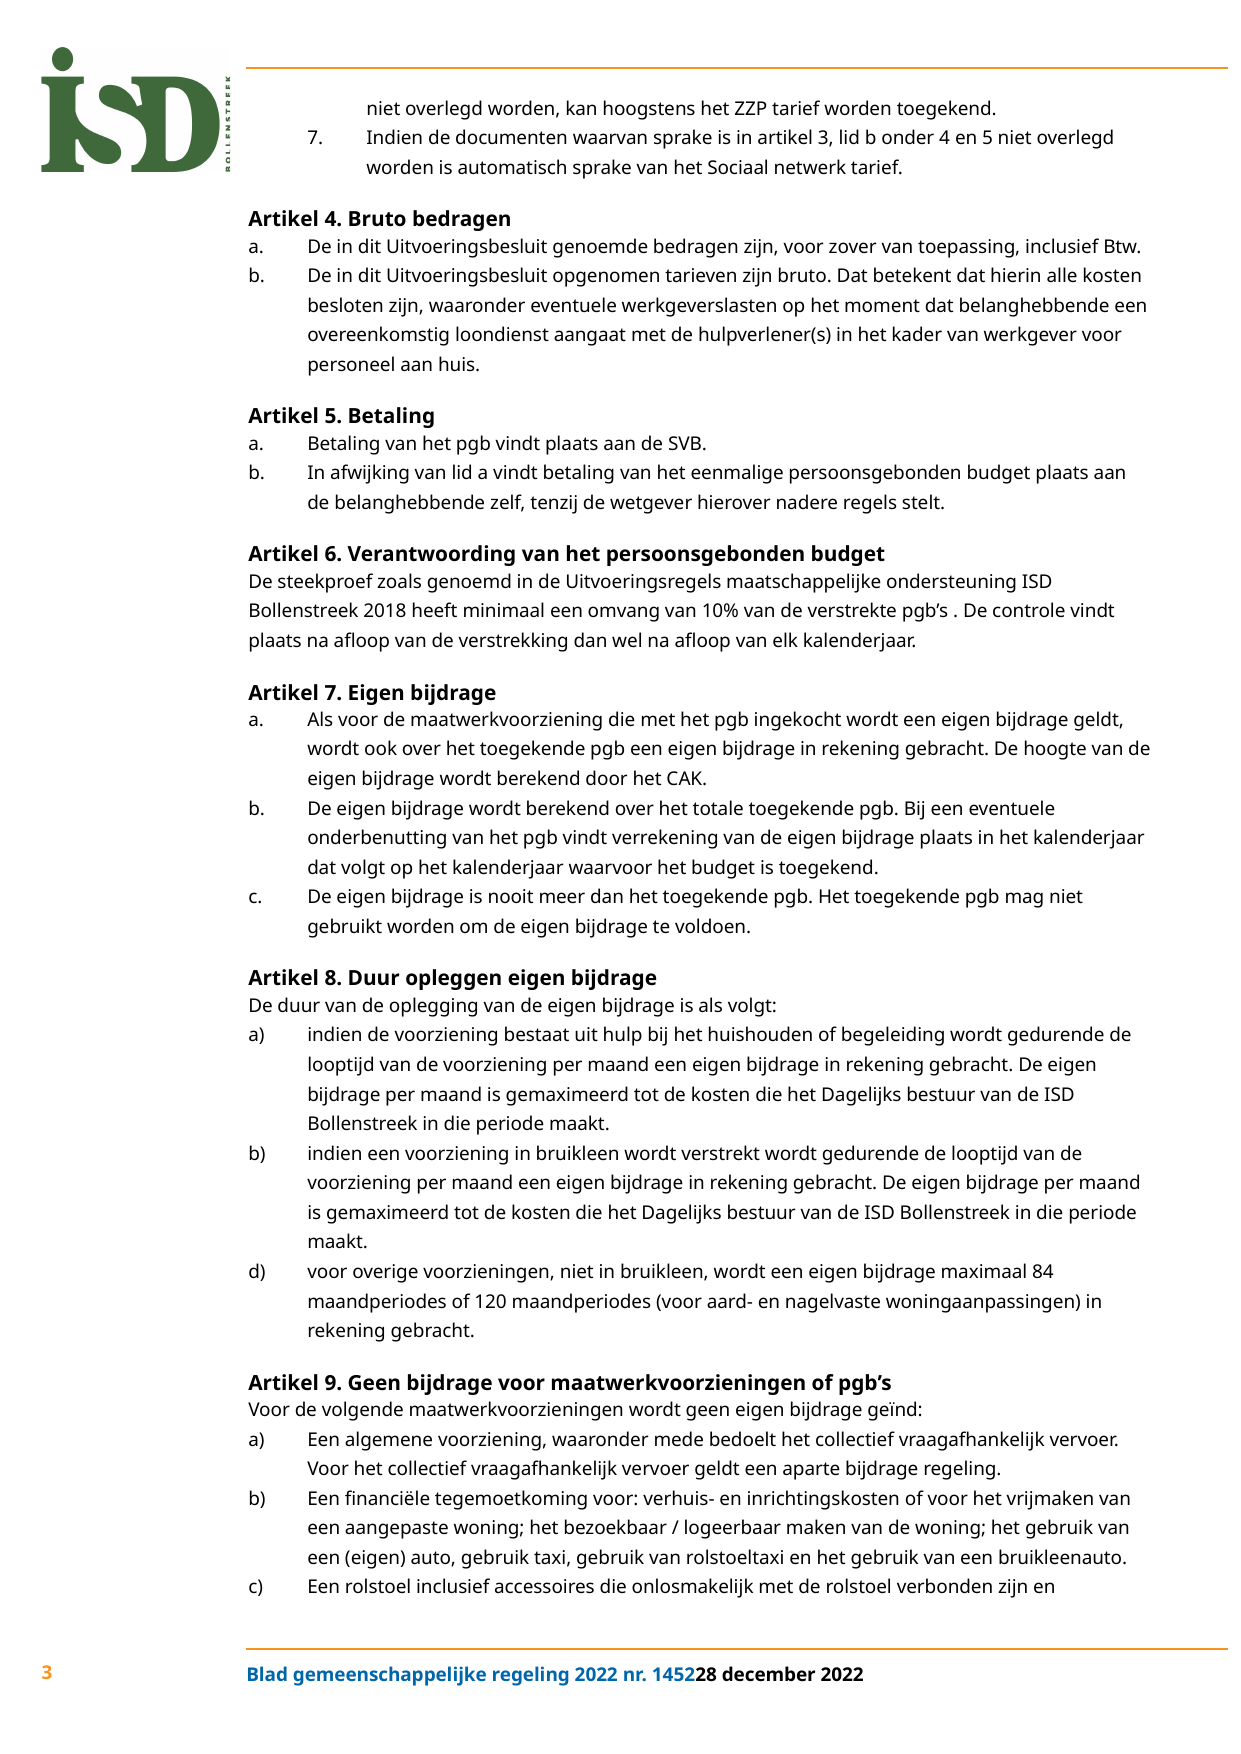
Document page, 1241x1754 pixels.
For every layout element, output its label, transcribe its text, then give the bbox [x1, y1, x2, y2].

list voor overige voorzieningen, niet in bruikleen, wordt een eigen bijdrage maximaal 84 maandperiodes of 120 maandperiodes (voor aard- en nagelvaste woningaanpassingen) in rekening gebracht. [248, 1258, 1152, 1343]
list De eigen bijdrage is nooit meer dan het toegekende pgb. Het toegekende pgb mag niet gebruikt worden om de eigen bijdrage te voldoen. [248, 883, 1152, 939]
text Artikel 8. Duur opleggen eigen bijdrage [248, 963, 1152, 992]
list niet overlegd worden, kan hoogstens het ZZP tarief worden toegekend. [307, 95, 1152, 121]
list In afwijking van lid a vindt betaling van het eenmalige persoonsgebonden budget plaats aan de belanghebbende zelf, tenzij de wetgever hierover nadere regels stelt. [248, 459, 1152, 515]
text Artikel 7. Eigen bijdrage [248, 678, 1152, 706]
text Artikel 9. Geen bijdrage voor maatwerkvoorzieningen of pgb’s [248, 1368, 1152, 1396]
list Betaling van het pgb vindt plaats aan de SVB. [248, 430, 1152, 456]
list Indien de documenten waarvan sprake is in artikel 3, lid b onder 4 en 5 niet overlegd worden is automatisch sprake van het Sociaal netwerk tarief. [307, 124, 1152, 180]
list De eigen bijdrage wordt berekend over het totale toegekende pgb. Bij een eventuele onderbenutting van het pgb vindt verrekening van de eigen bijdrage plaats in het kalenderjaar dat volgt op het kalenderjaar waarvoor het budget is toegekend. [248, 795, 1152, 880]
list indien een voorziening in bruikleen wordt verstrekt wordt gedurende de looptijd van de voorziening per maand een eigen bijdrage in rekening gebracht. De eigen bijdrage per maand is gemaximeerd tot de kosten die het Dagelijks bestuur van de ISD Bollenstreek in die periode maakt. [248, 1140, 1152, 1254]
list De in dit Uitvoeringsbesluit genoemde bedragen zijn, voor zover van toepassing, inclusief Btw. [248, 233, 1152, 258]
list indien de voorziening bestaat uit hulp bij het huishouden of begeleiding wordt gedurende de looptijd van de voorziening per maand een eigen bijdrage in rekening gebracht. De eigen bijdrage per maand is gemaximeerd tot de kosten die het Dagelijks bestuur van de ISD Bollenstreek in die periode maakt. [248, 1022, 1152, 1136]
text De steekproef zoals genoemd in de Uitvoeringsregels maatschappelijke ondersteuning ISD Bollenstreek 2018 heeft minimaal een omvang van 10% van de verstrekte pgb’s . De controle vindt plaats na afloop van de verstrekking dan wel na afloop van elk kalenderjaar. [248, 568, 1152, 653]
list De in dit Uitvoeringsbesluit opgenomen tarieven zijn bruto. Dat betekent dat hierin alle kosten besloten zijn, waaronder eventuele werkgeverslasten op het moment dat belanghebbende een overeenkomstig loondienst aangaat met de hulpverlener(s) in het kader van werkgever voor personeel aan huis. [248, 262, 1152, 377]
text De duur van de oplegging van de eigen bijdrage is als volgt: [248, 992, 1152, 1018]
picture [41, 47, 231, 172]
text Voor de volgende maatwerkvoorzieningen wordt geen eigen bijdrage geïnd: [248, 1396, 1152, 1422]
text Artikel 6. Verantwoording van het persoonsgebonden budget [248, 539, 1152, 568]
list Een rolstoel inclusief accessoires die onlosmakelijk met de rolstoel verbonden zijn en [248, 1574, 1152, 1599]
text Artikel 5. Betaling [248, 402, 1152, 430]
text Artikel 4. Bruto bedragen [248, 204, 1152, 233]
list Als voor de maatwerkvoorziening die met het pgb ingekocht wordt een eigen bijdrage geldt, wordt ook over het toegekende pgb een eigen bijdrage in rekening gebracht. De hoogte van de eigen bijdrage wordt berekend door het CAK. [248, 706, 1152, 791]
list Een financiële tegemoetkoming voor: verhuis- en inrichtingskosten of voor het vrijmaken van een aangepaste woning; het bezoekbaar / logeerbaar maken van de woning; het gebruik van een (eigen) auto, gebruik taxi, gebruik van rolstoeltaxi en het gebruik van een bruikleenauto. [248, 1485, 1152, 1570]
list Een algemene voorziening, waaronder mede bedoelt het collectief vraagafhankelijk vervoer. Voor het collectief vraagafhankelijk vervoer geldt een aparte bijdrage regeling. [248, 1426, 1152, 1481]
